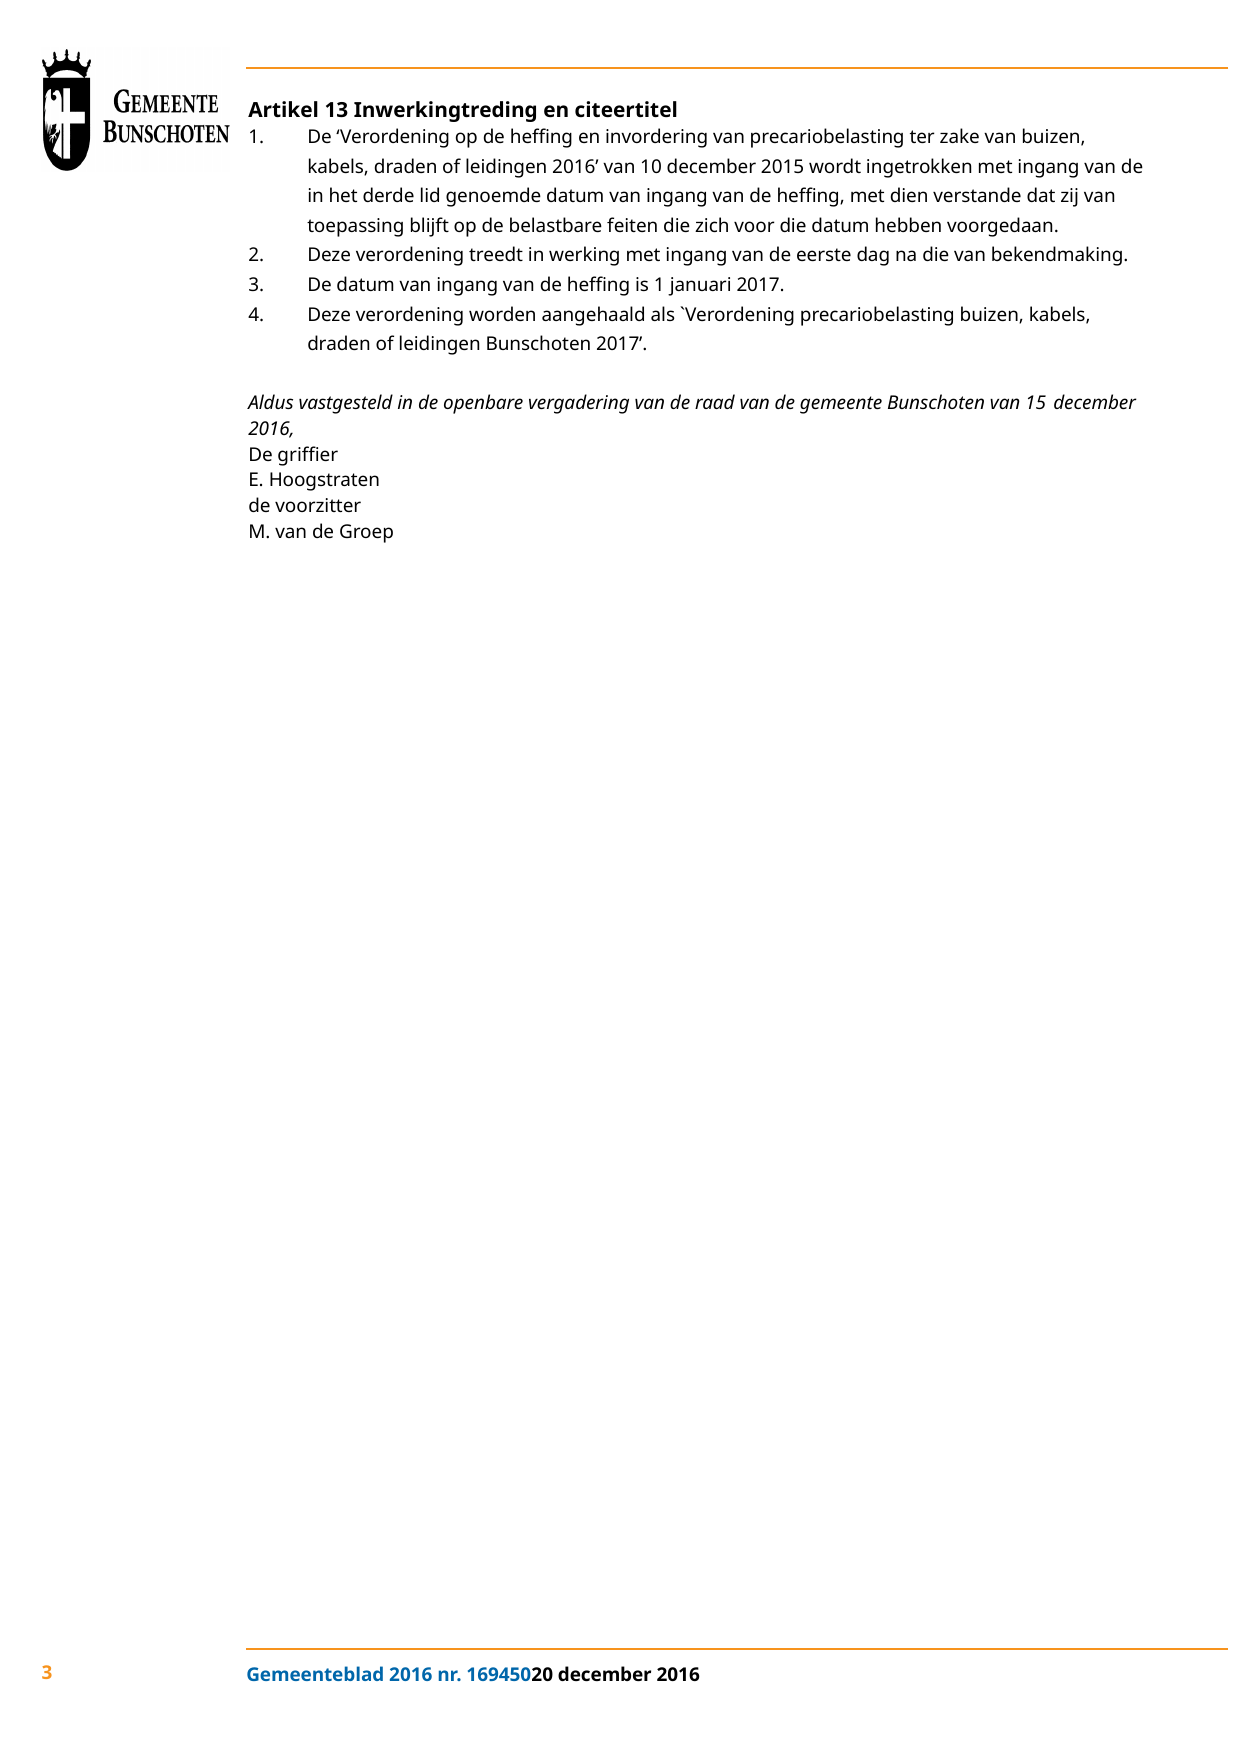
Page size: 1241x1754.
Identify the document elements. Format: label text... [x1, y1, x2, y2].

text M. van de Groep [248, 518, 1152, 544]
picture [41, 47, 231, 172]
text De griffier [248, 441, 1152, 467]
list Deze verordening worden aangehaald als `Verordening precariobelasting buizen, kabels, draden of leidingen Bunschoten 2017’. [248, 301, 1152, 356]
text Aldus vastgesteld in de openbare vergadering van de raad van de gemeente Bunschoten van 15 december 2016, [248, 389, 1152, 441]
text de voorzitter [248, 492, 1152, 518]
text E. Hoogstraten [248, 467, 1152, 492]
list Deze verordening treedt in werking met ingang van de eerste dag na die van bekendmaking. [248, 242, 1152, 267]
list De datum van ingang van de heffing is 1 januari 2017. [248, 271, 1152, 297]
list De ‘Verordening op de heffing en invordering van precariobelasting ter zake van buizen, kabels, draden of leidingen 2016’ van 10 december 2015 wordt ingetrokken met ingang van de in het derde lid genoemde datum van ingang van de heffing, met dien verstande dat zij van toepassing blijft op de belastbare feiten die zich voor die datum hebben voorgedaan. [248, 123, 1152, 238]
text Artikel 13 Inwerkingtreding en citeertitel [248, 95, 1152, 123]
